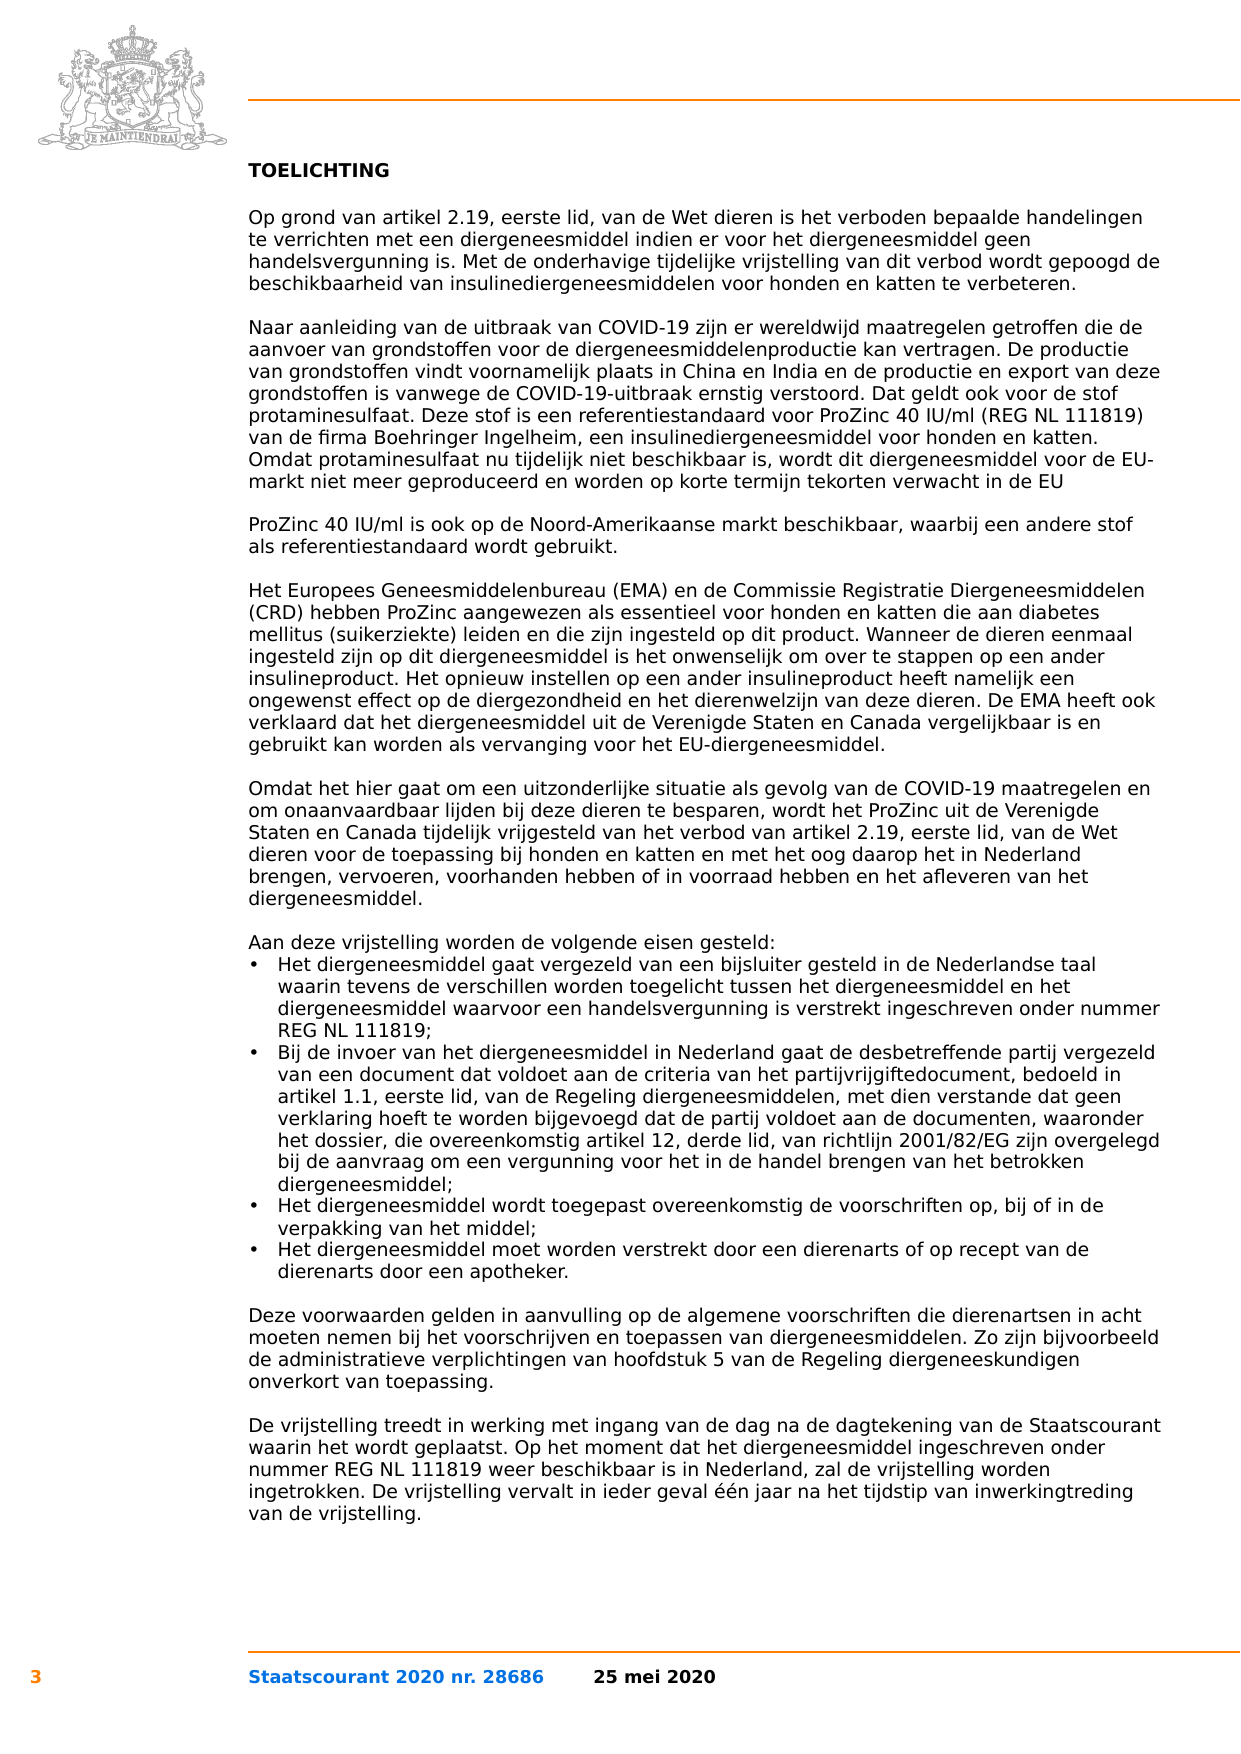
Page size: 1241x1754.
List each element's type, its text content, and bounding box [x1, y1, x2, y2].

text Omdat het hier gaat om een uitzonderlijke situatie als gevolg van de COVID-19 maatregelen en om onaanvaardbaar lijden bij deze dieren te besparen, wordt het ProZinc uit de Verenigde Staten en Canada tijdelijk vrijgesteld van het verbod van artikel 2.19, eerste lid, van de Wet dieren voor de toepassing bij honden en katten en met het oog daarop het in Nederland brengen, vervoeren, voorhanden hebben of in voorraad hebben en het afleveren van het diergeneesmiddel. [248, 778, 1163, 910]
text • Het diergeneesmiddel wordt toegepast overeenkomstig de voorschriften op, bij of in de verpakking van het middel; [248, 1195, 1163, 1239]
text • Het diergeneesmiddel gaat vergezeld van een bijsluiter gesteld in de Nederlandse taal waarin tevens de verschillen worden toegelicht tussen het diergeneesmiddel en het diergeneesmiddel waarvoor een handelsvergunning is verstrekt ingeschreven onder nummer REG NL 111819; [248, 954, 1163, 1042]
subtitle TOELICHTING [248, 160, 1163, 182]
text Aan deze vrijstelling worden de volgende eisen gesteld: [248, 932, 1163, 954]
picture [38, 25, 227, 150]
text Naar aanleiding van de uitbraak van COVID-19 zijn er wereldwijd maatregelen getroffen die de aanvoer van grondstoffen voor de diergeneesmiddelenproductie kan vertragen. De productie van grondstoffen vindt voornamelijk plaats in China en India en de productie en export van deze grondstoffen is vanwege de COVID-19-uitbraak ernstig verstoord. Dat geldt ook voor de stof protaminesulfaat. Deze stof is een referentiestandaard voor ProZinc 40 IU/ml (REG NL 111819) van de firma Boehringer Ingelheim, een insulinediergeneesmiddel voor honden en katten. Omdat protaminesulfaat nu tijdelijk niet beschikbaar is, wordt dit diergeneesmiddel voor de EU-markt niet meer geproduceerd en worden op korte termijn tekorten verwacht in de EU [248, 317, 1163, 492]
text Op grond van artikel 2.19, eerste lid, van de Wet dieren is het verboden bepaalde handelingen te verrichten met een diergeneesmiddel indien er voor het diergeneesmiddel geen handelsvergunning is. Met de onderhavige tijdelijke vrijstelling van dit verbod wordt gepoogd de beschikbaarheid van insulinediergeneesmiddelen voor honden en katten te verbeteren. [248, 207, 1163, 295]
text • Bij de invoer van het diergeneesmiddel in Nederland gaat de desbetreffende partij vergezeld van een document dat voldoet aan de criteria van het partijvrijgiftedocument, bedoeld in artikel 1.1, eerste lid, van de Regeling diergeneesmiddelen, met dien verstande dat geen verklaring hoeft te worden bijgevoegd dat de partij voldoet aan de documenten, waaronder het dossier, die overeenkomstig artikel 12, derde lid, van richtlijn 2001/82/EG zijn overgelegd bij de aanvraag om een vergunning voor het in de handel brengen van het betrokken diergeneesmiddel; [248, 1042, 1163, 1195]
text De vrijstelling treedt in werking met ingang van de dag na de dagtekening van de Staatscourant waarin het wordt geplaatst. Op het moment dat het diergeneesmiddel ingeschreven onder nummer REG NL 111819 weer beschikbaar is in Nederland, zal de vrijstelling worden ingetrokken. De vrijstelling vervalt in ieder geval één jaar na het tijdstip van inwerkingtreding van de vrijstelling. [248, 1415, 1163, 1525]
text Deze voorwaarden gelden in aanvulling op de algemene voorschriften die dierenartsen in acht moeten nemen bij het voorschrijven en toepassen van diergeneesmiddelen. Zo zijn bijvoorbeeld de administratieve verplichtingen van hoofdstuk 5 van de Regeling diergeneeskundigen onverkort van toepassing. [248, 1305, 1163, 1393]
text ProZinc 40 IU/ml is ook op de Noord-Amerikaanse markt beschikbaar, waarbij een andere stof als referentiestandaard wordt gebruikt. [248, 514, 1163, 558]
text Het Europees Geneesmiddelenbureau (EMA) en de Commissie Registratie Diergeneesmiddelen (CRD) hebben ProZinc aangewezen als essentieel voor honden en katten die aan diabetes mellitus (suikerziekte) leiden en die zijn ingesteld op dit product. Wanneer de dieren eenmaal ingesteld zijn op dit diergeneesmiddel is het onwenselijk om over te stappen op een ander insulineproduct. Het opnieuw instellen op een ander insulineproduct heeft namelijk een ongewenst effect op de diergezondheid en het dierenwelzijn van deze dieren. De EMA heeft ook verklaard dat het diergeneesmiddel uit de Verenigde Staten en Canada vergelijkbaar is en gebruikt kan worden als vervanging voor het EU-diergeneesmiddel. [248, 580, 1163, 756]
text • Het diergeneesmiddel moet worden verstrekt door een dierenarts of op recept van de dierenarts door een apotheker. [248, 1239, 1163, 1283]
